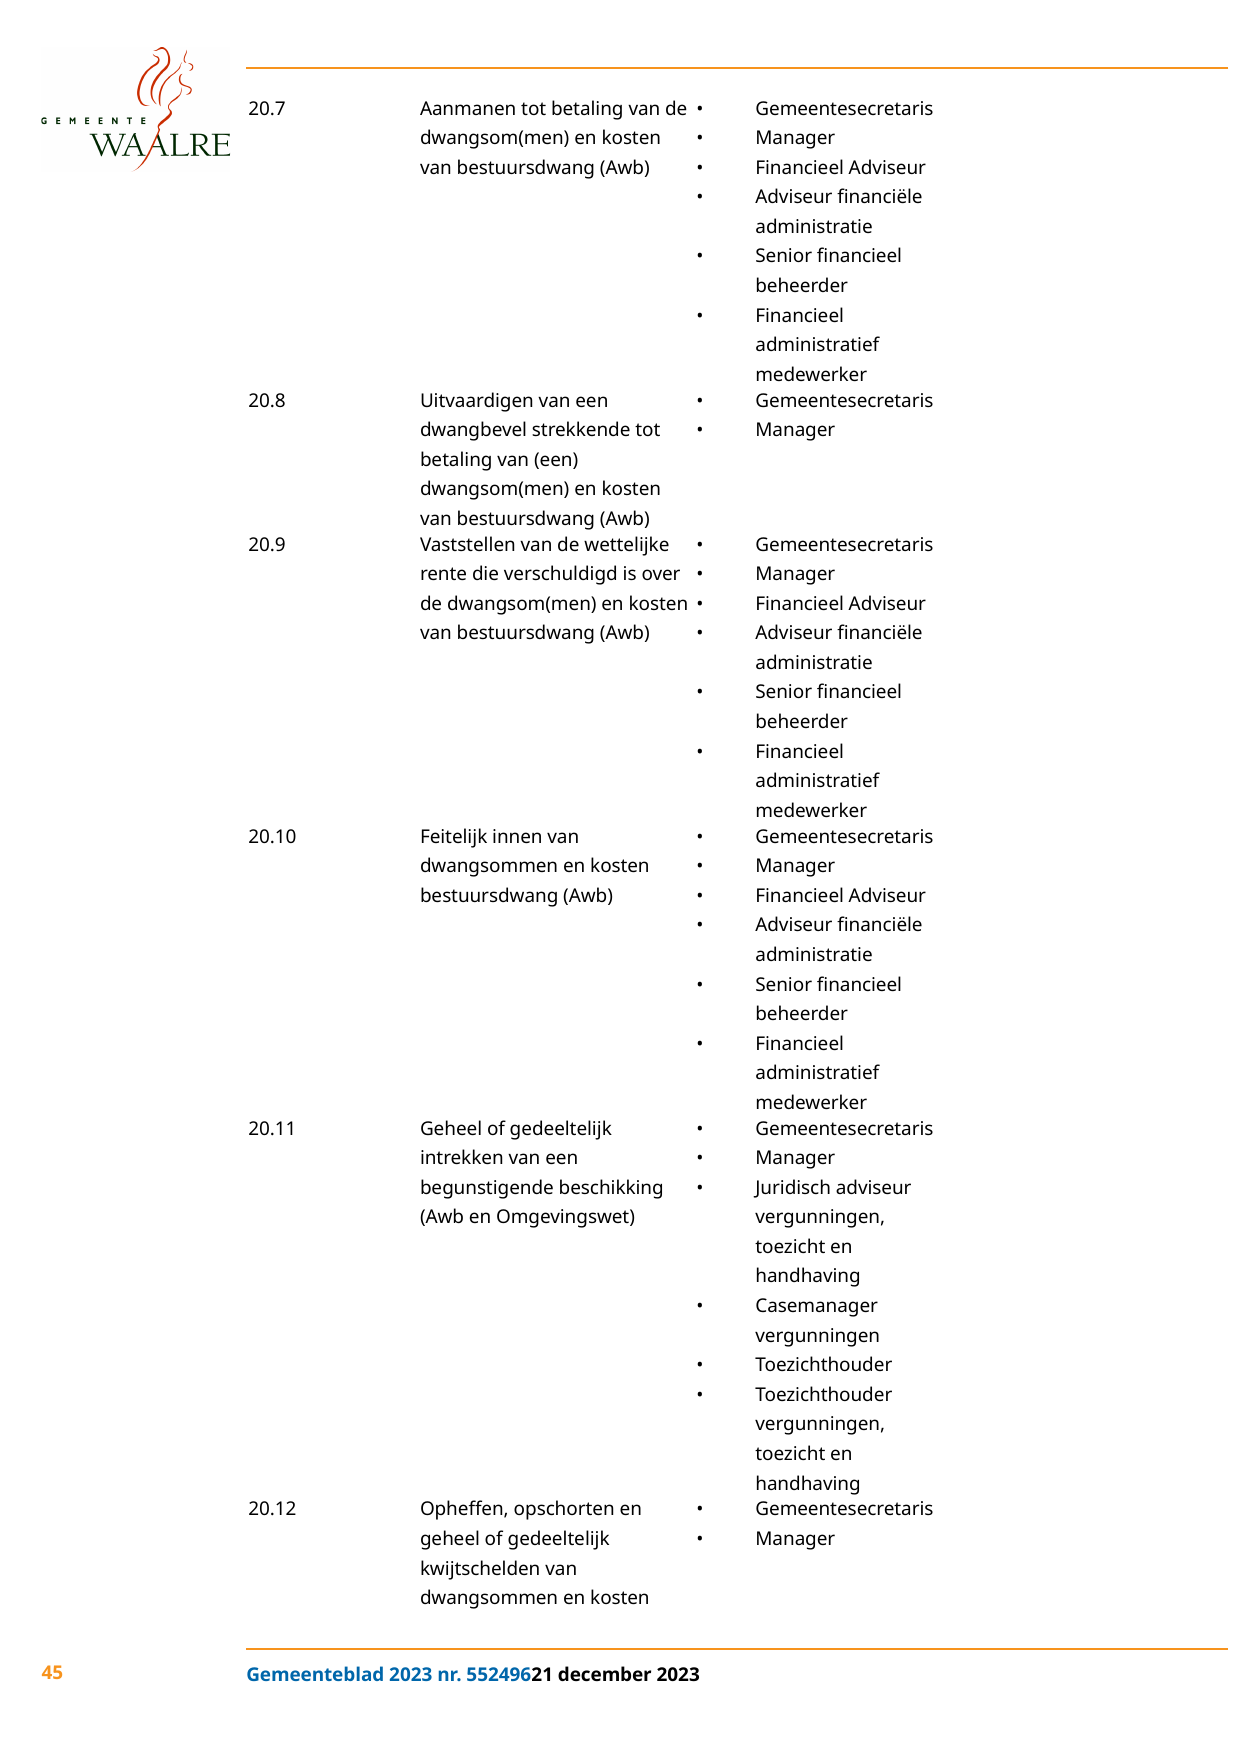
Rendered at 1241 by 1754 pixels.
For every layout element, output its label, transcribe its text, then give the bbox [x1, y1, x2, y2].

table_cell Aanmanen tot betaling van de dwangsom(men) en kosten van bestuursdwang (Awb) [420, 95, 696, 387]
table_cell 20.7 [248, 95, 420, 387]
table_cell Gemeentesecretaris Manager [696, 387, 935, 531]
table_cell Uitvaardigen van een dwangbevel strekkende tot betaling van (een) dwangsom(men) en kosten van bestuursdwang (Awb) [420, 387, 696, 531]
table_cell [935, 1496, 1152, 1610]
table_cell Gemeentesecretaris Manager [696, 1496, 935, 1610]
table_cell Geheel of gedeeltelijk intrekken van een begunstigende beschikking (Awb en Omgevingswet) [420, 1115, 696, 1496]
table_cell Opheffen, opschorten en geheel of gedeeltelijk kwijtschelden van dwangsommen en kosten [420, 1496, 696, 1610]
table_cell 20.9 [248, 531, 420, 823]
table_cell Gemeentesecretaris Manager Financieel Adviseur Adviseur financiële administratie Senior financieel beheerder Financieel administratief medewerker [696, 823, 935, 1115]
table_cell [935, 95, 1152, 387]
table_cell 20.12 [248, 1496, 420, 1610]
table_cell [935, 823, 1152, 1115]
table_cell Gemeentesecretaris Manager Financieel Adviseur Adviseur financiële administratie Senior financieel beheerder Financieel administratief medewerker [696, 95, 935, 387]
picture [41, 47, 231, 172]
table_cell [935, 1115, 1152, 1496]
table_cell Gemeentesecretaris Manager Financieel Adviseur Adviseur financiële administratie Senior financieel beheerder Financieel administratief medewerker [696, 531, 935, 823]
table_cell Gemeentesecretaris Manager Juridisch adviseur vergunningen, toezicht en handhaving Casemanager vergunningen Toezichthouder Toezichthouder vergunningen, toezicht en handhaving [696, 1115, 935, 1496]
table_cell 20.8 [248, 387, 420, 531]
table_cell [935, 387, 1152, 531]
table_cell 20.10 [248, 823, 420, 1115]
table_cell [935, 531, 1152, 823]
table_cell Vaststellen van de wettelijke rente die verschuldigd is over de dwangsom(men) en kosten van bestuursdwang (Awb) [420, 531, 696, 823]
table_cell 20.11 [248, 1115, 420, 1496]
table_cell Feitelijk innen van dwangsommen en kosten bestuursdwang (Awb) [420, 823, 696, 1115]
